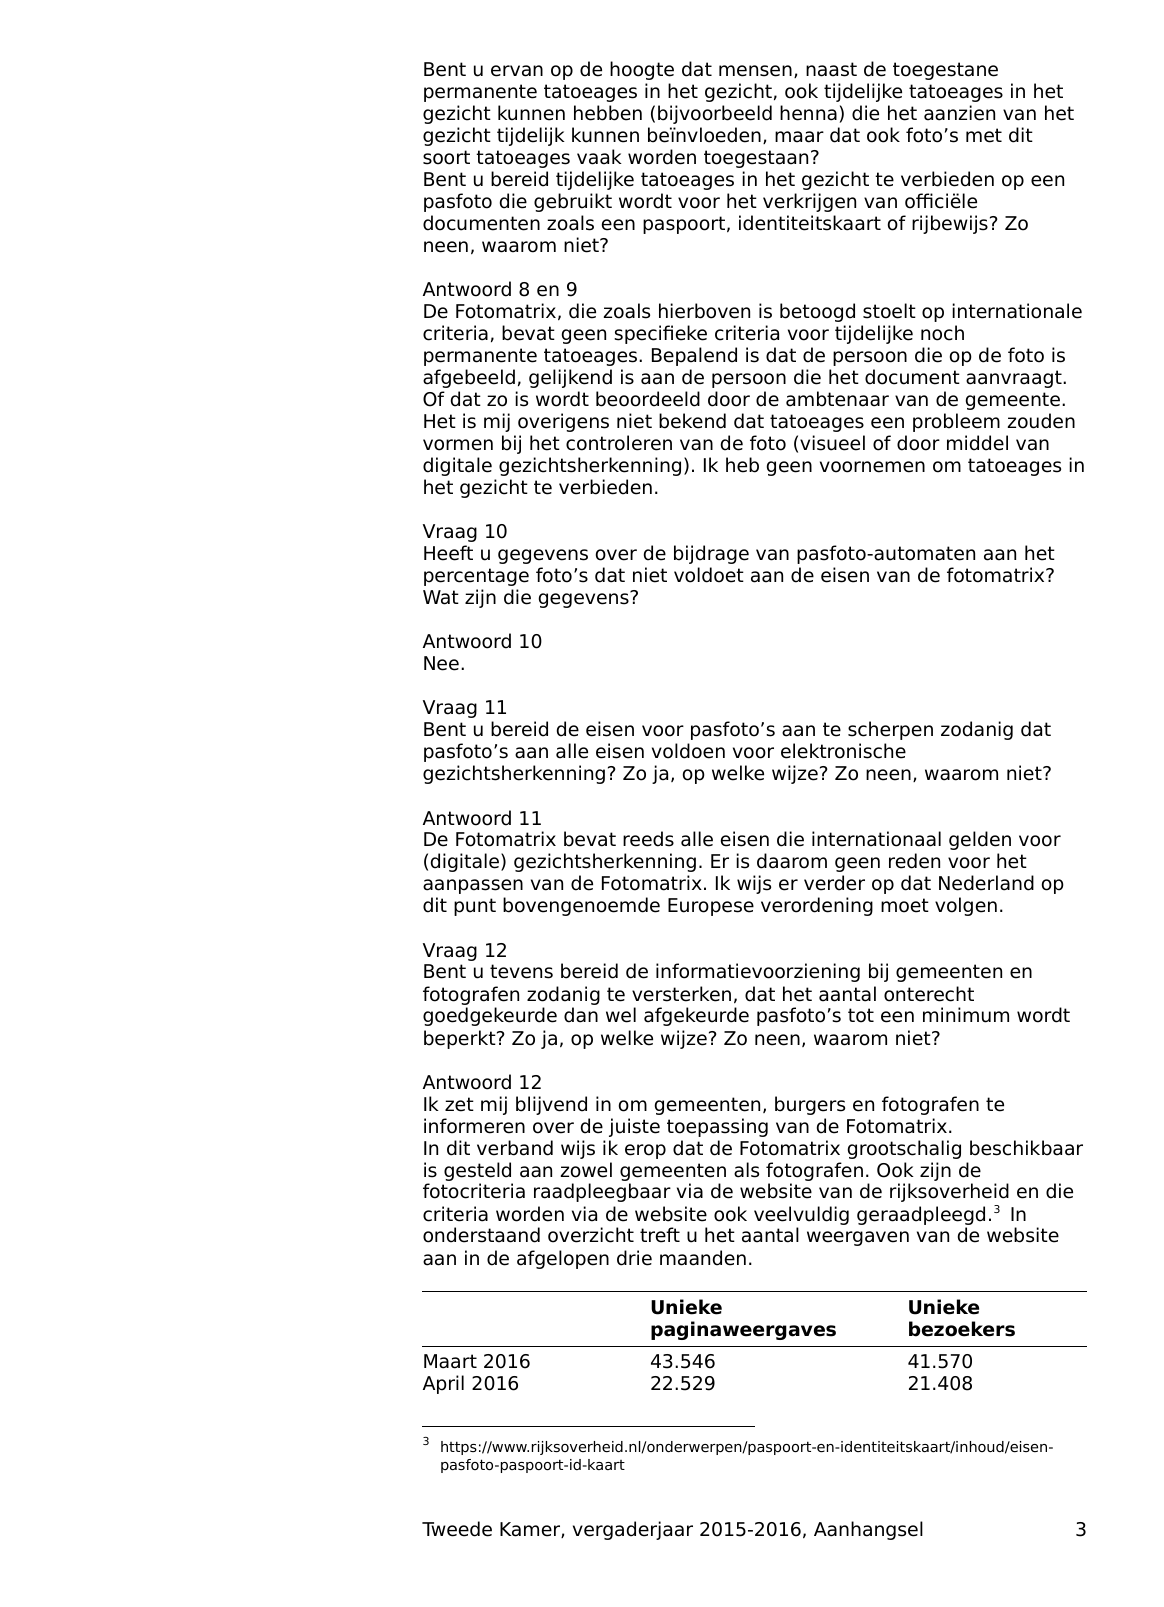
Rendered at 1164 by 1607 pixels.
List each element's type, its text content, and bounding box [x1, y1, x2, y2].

table_header [422, 1292, 644, 1346]
table_header Unieke bezoekers [901, 1292, 1087, 1346]
text Bent u bereid tijdelijke tatoeages in het gezicht te verbieden op een pasfoto die gebruikt wordt voor het verkrijgen van officiële documenten zoals een paspoort, identiteitskaart of rijbewijs? Zo neen, waarom niet? [422, 169, 1087, 257]
text Antwoord 12 [422, 1072, 1087, 1093]
text In dit verband wijs ik erop dat de Fotomatrix grootschalig beschikbaar is gesteld aan zowel gemeenten als fotografen. Ook zijn de fotocriteria raadpleegbaar via de website van de rijksoverheid en die criteria worden via de website ook veelvuldig geraadpleegd. In onderstaand overzicht treft u het aantal weergaven van de website aan in de afgelopen drie maanden. [422, 1137, 1087, 1269]
text Antwoord 8 en 9 [422, 279, 1087, 301]
text https://www.rijksoverheid.nl/onderwerpen/paspoort-en-identiteitskaart/inhoud/eisen-pasfoto-paspoort-id-kaart [422, 1435, 1087, 1474]
table_cell 22.529 [644, 1373, 901, 1395]
text Heeft u gegevens over de bijdrage van pasfoto-automaten aan het percentage foto’s dat niet voldoet aan de eisen van de fotomatrix? Wat zijn die gegevens? [422, 543, 1087, 609]
text Ik zet mij blijvend in om gemeenten, burgers en fotografen te informeren over de juiste toepassing van de Fotomatrix. [422, 1093, 1087, 1137]
text De Fotomatrix, die zoals hierboven is betoogd stoelt op internationale criteria, bevat geen specifieke criteria voor tijdelijke noch permanente tatoeages. Bepalend is dat de persoon die op de foto is afgebeeld, gelijkend is aan de persoon die het document aanvraagt. Of dat zo is wordt beoordeeld door de ambtenaar van de gemeente. Het is mij overigens niet bekend dat tatoeages een probleem zouden vormen bij het controleren van de foto (visueel of door middel van digitale gezichtsherkenning). Ik heb geen voornemen om tatoeages in het gezicht te verbieden. [422, 301, 1087, 499]
table_header Unieke paginaweergaves [644, 1292, 901, 1346]
text Antwoord 11 [422, 807, 1087, 829]
table_cell 43.546 [644, 1347, 901, 1373]
text Vraag 12 [422, 939, 1087, 961]
table_cell Maart 2016 [422, 1347, 644, 1373]
text Antwoord 10 [422, 631, 1087, 653]
table_cell April 2016 [422, 1373, 644, 1395]
table_cell 41.570 [901, 1347, 1087, 1373]
text Bent u tevens bereid de informatievoorziening bij gemeenten en fotografen zodanig te versterken, dat het aantal onterecht goedgekeurde dan wel afgekeurde pasfoto’s tot een minimum wordt beperkt? Zo ja, op welke wijze? Zo neen, waarom niet? [422, 961, 1087, 1049]
text Vraag 10 [422, 521, 1087, 543]
text Bent u bereid de eisen voor pasfoto’s aan te scherpen zodanig dat pasfoto’s aan alle eisen voldoen voor elektronische gezichtsherkenning? Zo ja, op welke wijze? Zo neen, waarom niet? [422, 719, 1087, 785]
table_cell 21.408 [901, 1373, 1087, 1395]
text Nee. [422, 653, 1087, 675]
text Vraag 11 [422, 697, 1087, 719]
text Bent u ervan op de hoogte dat mensen, naast de toegestane permanente tatoeages in het gezicht, ook tijdelijke tatoeages in het gezicht kunnen hebben (bijvoorbeeld henna) die het aanzien van het gezicht tijdelijk kunnen beïnvloeden, maar dat ook foto’s met dit soort tatoeages vaak worden toegestaan? [422, 59, 1087, 169]
text De Fotomatrix bevat reeds alle eisen die internationaal gelden voor (digitale) gezichtsherkenning. Er is daarom geen reden voor het aanpassen van de Fotomatrix. Ik wijs er verder op dat Nederland op dit punt bovengenoemde Europese verordening moet volgen. [422, 829, 1087, 917]
